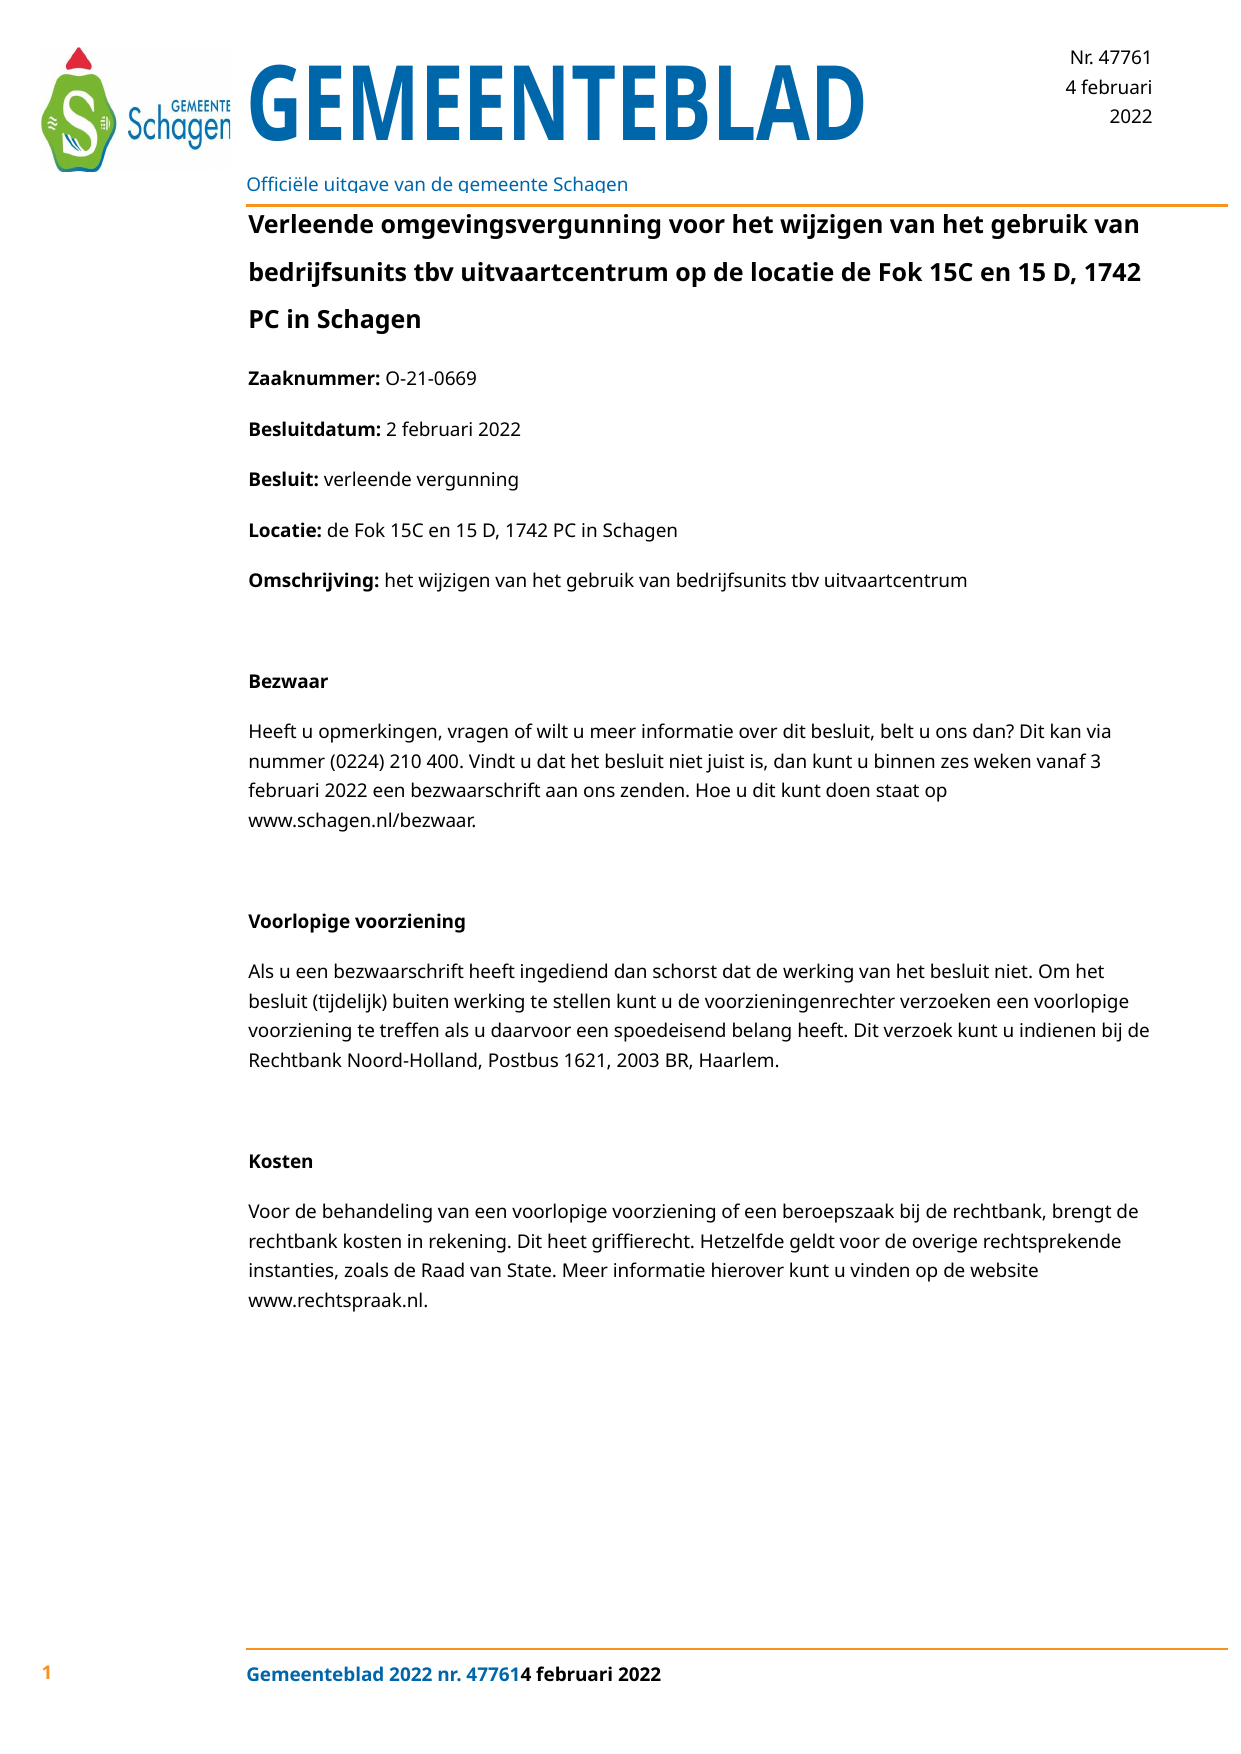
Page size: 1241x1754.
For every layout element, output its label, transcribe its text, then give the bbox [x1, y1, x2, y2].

text Voor de behandeling van een voorlopige voorziening of een beroepszaak bij de rechtbank, brengt de rechtbank kosten in rekening. Dit heet griffierecht. Hetzelfde geldt voor de overige rechtsprekende instanties, zoals de Raad van State. Meer informatie hierover kunt u vinden op de website www.rechtspraak.nl. [248, 1198, 1152, 1313]
text Zaaknummer: O-21-0669 [248, 366, 1152, 391]
text Voorlopige voorziening [248, 908, 1152, 934]
text Bezwaar [248, 668, 1152, 694]
picture [41, 47, 231, 172]
text Als u een bezwaarschrift heeft ingediend dan schorst dat de werking van het besluit niet. Om het besluit (tijdelijk) buiten werking te stellen kunt u de voorzieningenrechter verzoeken een voorlopige voorziening te treffen als u daarvoor een spoedeisend belang heeft. Dit verzoek kunt u indienen bij de Rechtbank Noord-Holland, Postbus 1621, 2003 BR, Haarlem. [248, 958, 1152, 1073]
text Besluitdatum: 2 februari 2022 [248, 416, 1152, 442]
text Locatie: de Fok 15C en 15 D, 1742 PC in Schagen [248, 517, 1152, 542]
text Kosten [248, 1148, 1152, 1174]
text Besluit: verleende vergunning [248, 466, 1152, 492]
text Verleende omgevingsvergunning voor het wijzigen van het gebruik van bedrijfsunits tbv uitvaartcentrum op de locatie de Fok 15C en 15 D, 1742 PC in Schagen [248, 207, 1152, 336]
text Heeft u opmerkingen, vragen of wilt u meer informatie over dit besluit, belt u ons dan? Dit kan via nummer (0224) 210 400. Vindt u dat het besluit niet juist is, dan kunt u binnen zes weken vanaf 3 februari 2022 een bezwaarschrift aan ons zenden. Hoe u dit kunt doen staat op www.schagen.nl/bezwaar. [248, 718, 1152, 833]
text Omschrijving: het wijzigen van het gebruik van bedrijfsunits tbv uitvaartcentrum [248, 567, 1152, 593]
